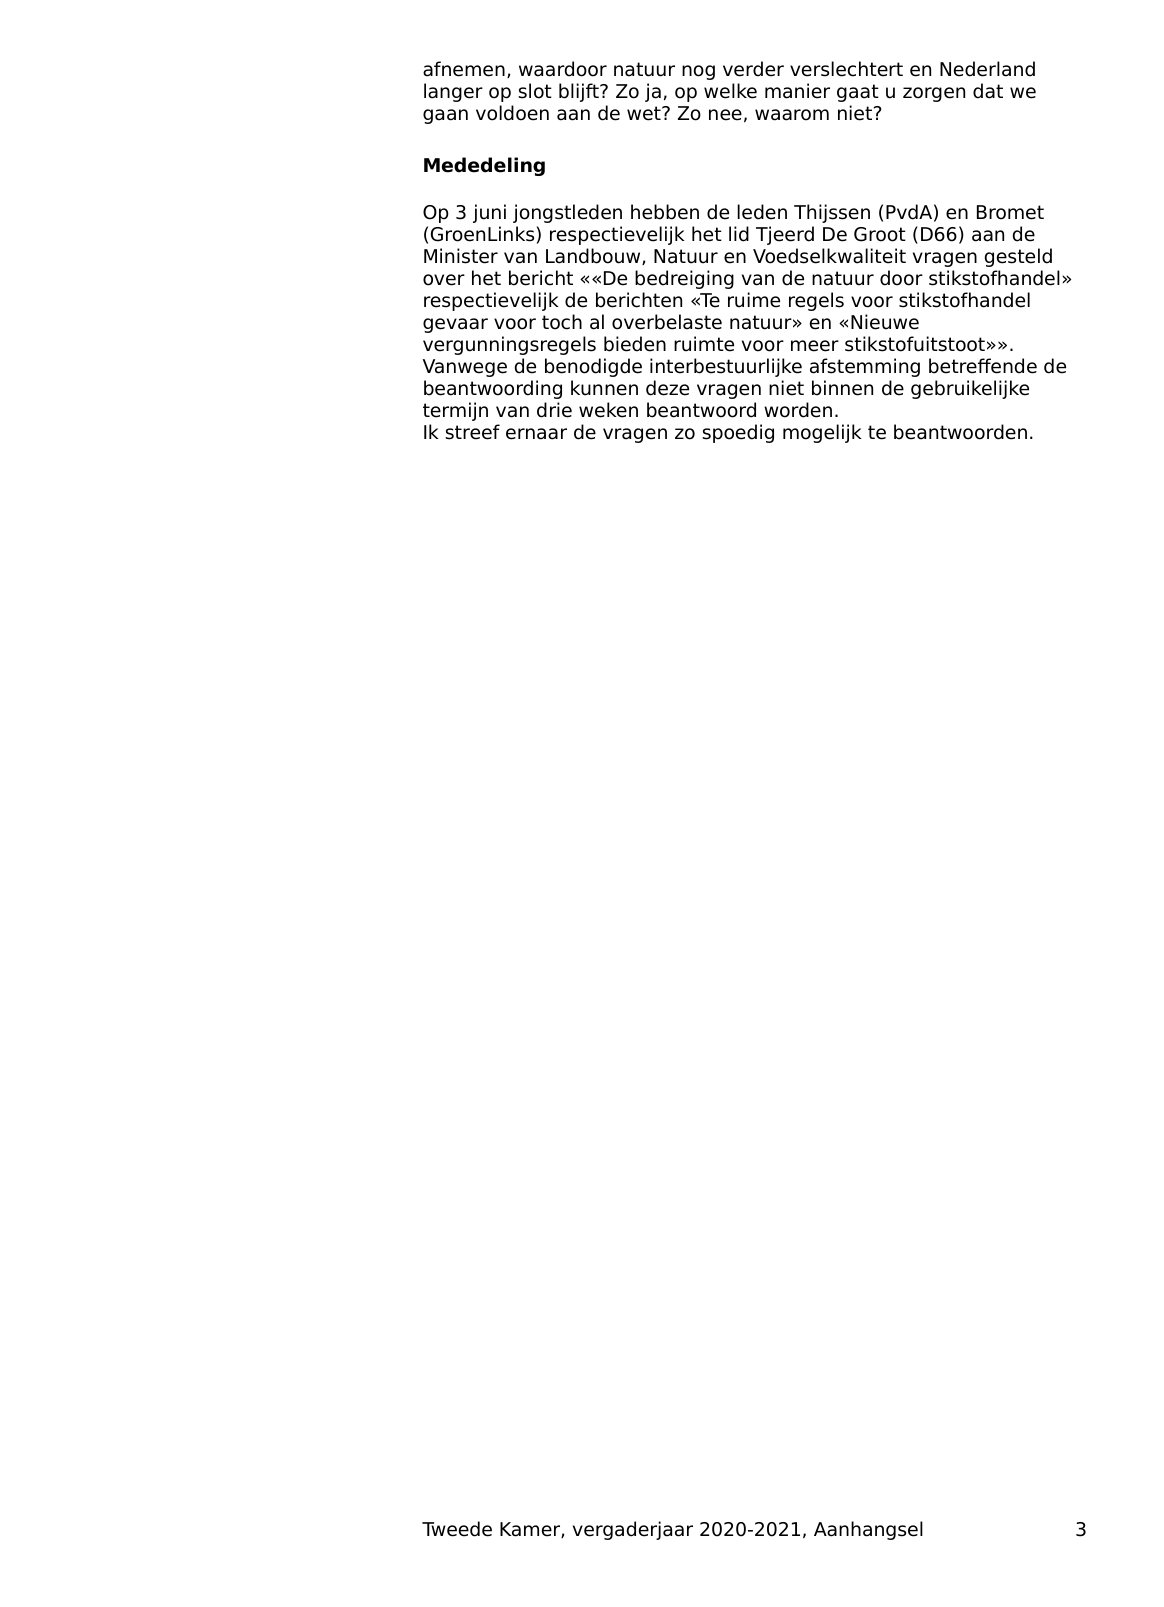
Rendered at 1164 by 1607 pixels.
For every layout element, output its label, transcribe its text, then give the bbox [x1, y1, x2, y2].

text Op 3 juni jongstleden hebben de leden Thijssen (PvdA) en Bromet (GroenLinks) respectievelijk het lid Tjeerd De Groot (D66) aan de Minister van Landbouw, Natuur en Voedselkwaliteit vragen gesteld over het bericht ««De bedreiging van de natuur door stikstofhandel» respectievelijk de berichten «Te ruime regels voor stikstofhandel gevaar voor toch al overbelaste natuur» en «Nieuwe vergunningsregels bieden ruimte voor meer stikstofuitstoot»». Vanwege de benodigde interbestuurlijke afstemming betreffende de beantwoording kunnen deze vragen niet binnen de gebruikelijke termijn van drie weken beantwoord worden. [422, 202, 1087, 422]
text afnemen, waardoor natuur nog verder verslechtert en Nederland langer op slot blijft? Zo ja, op welke manier gaat u zorgen dat we gaan voldoen aan de wet? Zo nee, waarom niet? [422, 59, 1087, 125]
subtitle Mededeling [422, 155, 1087, 177]
text Ik streef ernaar de vragen zo spoedig mogelijk te beantwoorden. [422, 422, 1087, 444]
